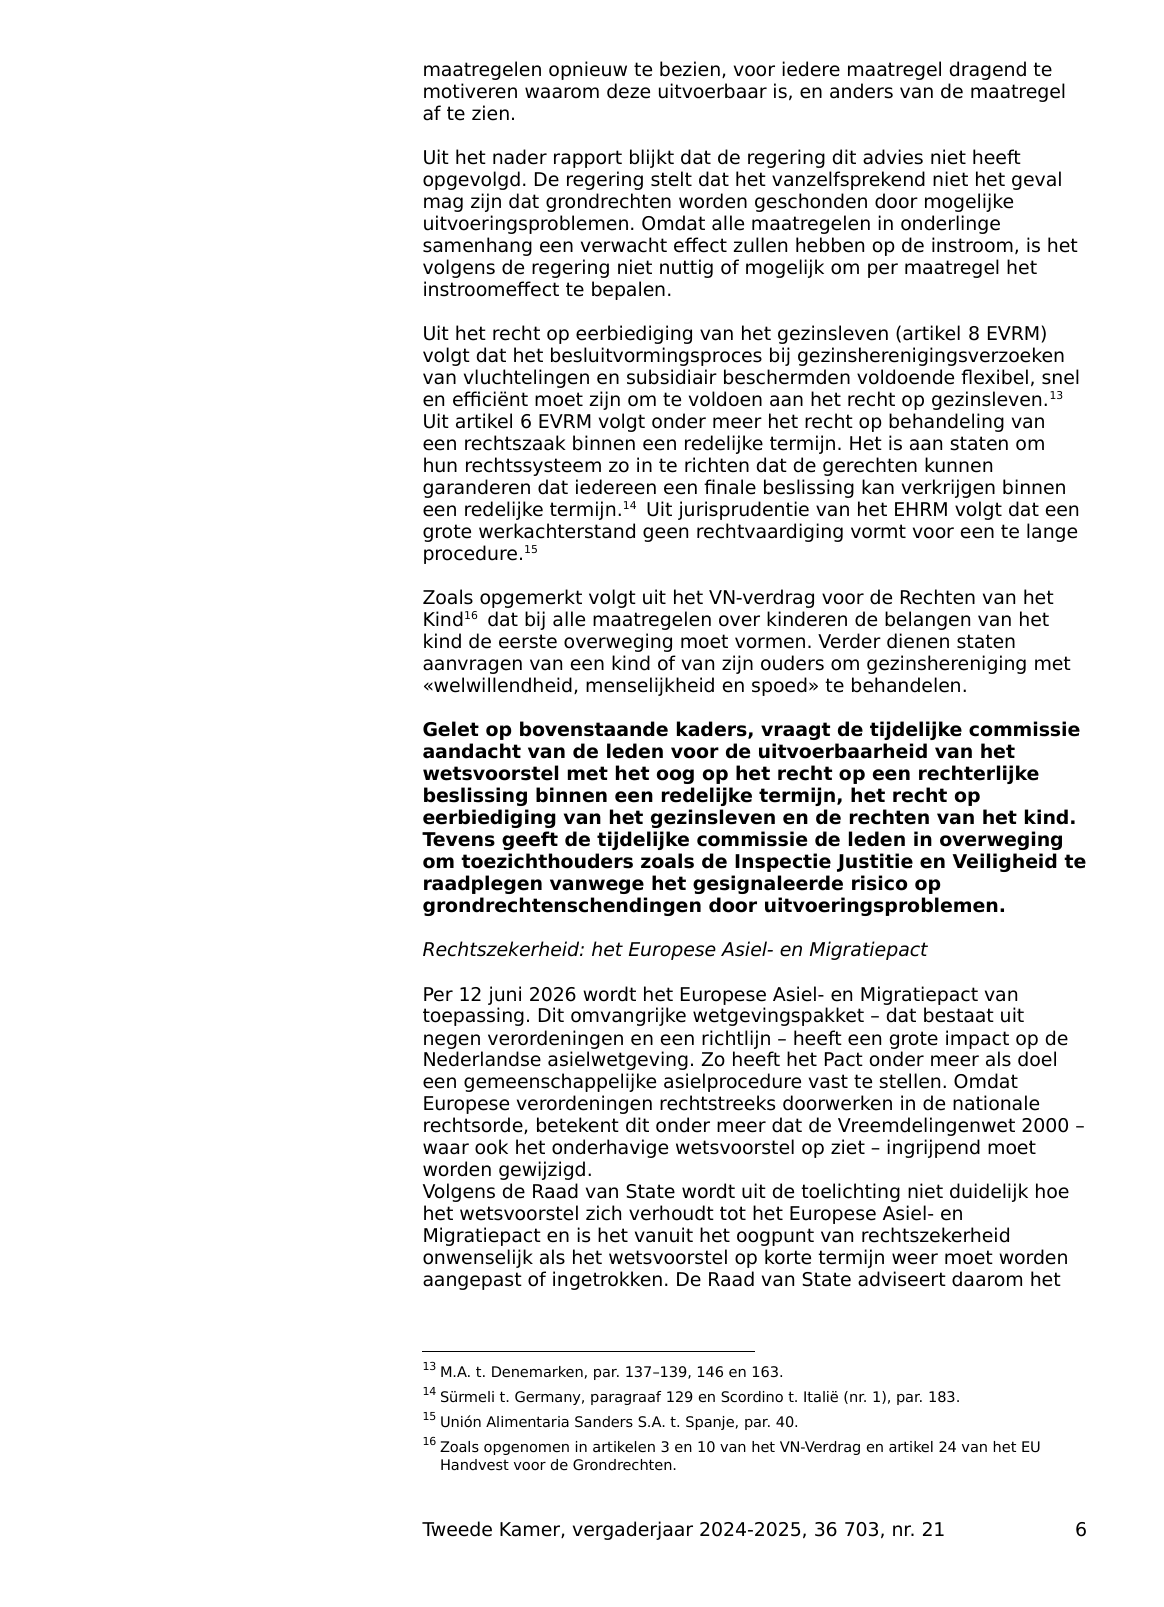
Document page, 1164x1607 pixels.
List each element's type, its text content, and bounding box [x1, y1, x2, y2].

subtitle Rechtszekerheid: het Europese Asiel- en Migratiepact [422, 939, 1087, 961]
text Gelet op bovenstaande kaders, vraagt de tijdelijke commissie aandacht van de leden voor de uitvoerbaarheid van het wetsvoorstel met het oog op het recht op een rechterlijke beslissing binnen een redelijke termijn, het recht op eerbiediging van het gezinsleven en de rechten van het kind. Tevens geeft de tijdelijke commissie de leden in overweging om toezichthouders zoals de Inspectie Justitie en Veiligheid te raadplegen vanwege het gesignaleerde risico op grondrechtenschendingen door uitvoeringsproblemen. [422, 719, 1087, 917]
text Per 12 juni 2026 wordt het Europese Asiel- en Migratiepact van toepassing. Dit omvangrijke wetgevingspakket – dat bestaat uit negen verordeningen en een richtlijn – heeft een grote impact op de Nederlandse asielwetgeving. Zo heeft het Pact onder meer als doel een gemeenschappelijke asielprocedure vast te stellen. Omdat Europese verordeningen rechtstreeks doorwerken in de nationale rechtsorde, betekent dit onder meer dat de Vreemdelingenwet 2000 – waar ook het onderhavige wetsvoorstel op ziet – ingrijpend moet worden gewijzigd. [422, 983, 1087, 1181]
text Volgens de Raad van State wordt uit de toelichting niet duidelijk hoe het wetsvoorstel zich verhoudt tot het Europese Asiel- en Migratiepact en is het vanuit het oogpunt van rechtszekerheid onwenselijk als het wetsvoorstel op korte termijn weer moet worden aangepast of ingetrokken. De Raad van State adviseert daarom het [422, 1181, 1087, 1291]
text maatregelen opnieuw te bezien, voor iedere maatregel dragend te motiveren waarom deze uitvoerbaar is, en anders van de maatregel af te zien. [422, 59, 1087, 125]
text Zoals opgenomen in artikelen 3 en 10 van het VN-Verdrag en artikel 24 van het EU Handvest voor de Grondrechten. [422, 1435, 1087, 1474]
text Sürmeli t. Germany, paragraaf 129 en Scordino t. Italië (nr. 1), par. 183. [422, 1385, 1087, 1407]
text Uit het recht op eerbiediging van het gezinsleven (artikel 8 EVRM) volgt dat het besluitvormingsproces bij gezinsherenigingsverzoeken van vluchtelingen en subsidiair beschermden voldoende flexibel, snel en efficiënt moet zijn om te voldoen aan het recht op gezinsleven. Uit artikel 6 EVRM volgt onder meer het recht op behandeling van een rechtszaak binnen een redelijke termijn. Het is aan staten om hun rechtssysteem zo in te richten dat de gerechten kunnen garanderen dat iedereen een finale beslissing kan verkrijgen binnen een redelijke termijn. Uit jurisprudentie van het EHRM volgt dat een grote werkachterstand geen rechtvaardiging vormt voor een te lange procedure. [422, 323, 1087, 565]
text Zoals opgemerkt volgt uit het VN-verdrag voor de Rechten van het Kind dat bij alle maatregelen over kinderen de belangen van het kind de eerste overweging moet vormen. Verder dienen staten aanvragen van een kind of van zijn ouders om gezinshereniging met «welwillendheid, menselijkheid en spoed» te behandelen. [422, 587, 1087, 697]
text Unión Alimentaria Sanders S.A. t. Spanje, par. 40. [422, 1410, 1087, 1432]
text Uit het nader rapport blijkt dat de regering dit advies niet heeft opgevolgd. De regering stelt dat het vanzelfsprekend niet het geval mag zijn dat grondrechten worden geschonden door mogelijke uitvoeringsproblemen. Omdat alle maatregelen in onderlinge samenhang een verwacht effect zullen hebben op de instroom, is het volgens de regering niet nuttig of mogelijk om per maatregel het instroomeffect te bepalen. [422, 147, 1087, 301]
text M.A. t. Denemarken, par. 137–139, 146 en 163. [422, 1360, 1087, 1382]
